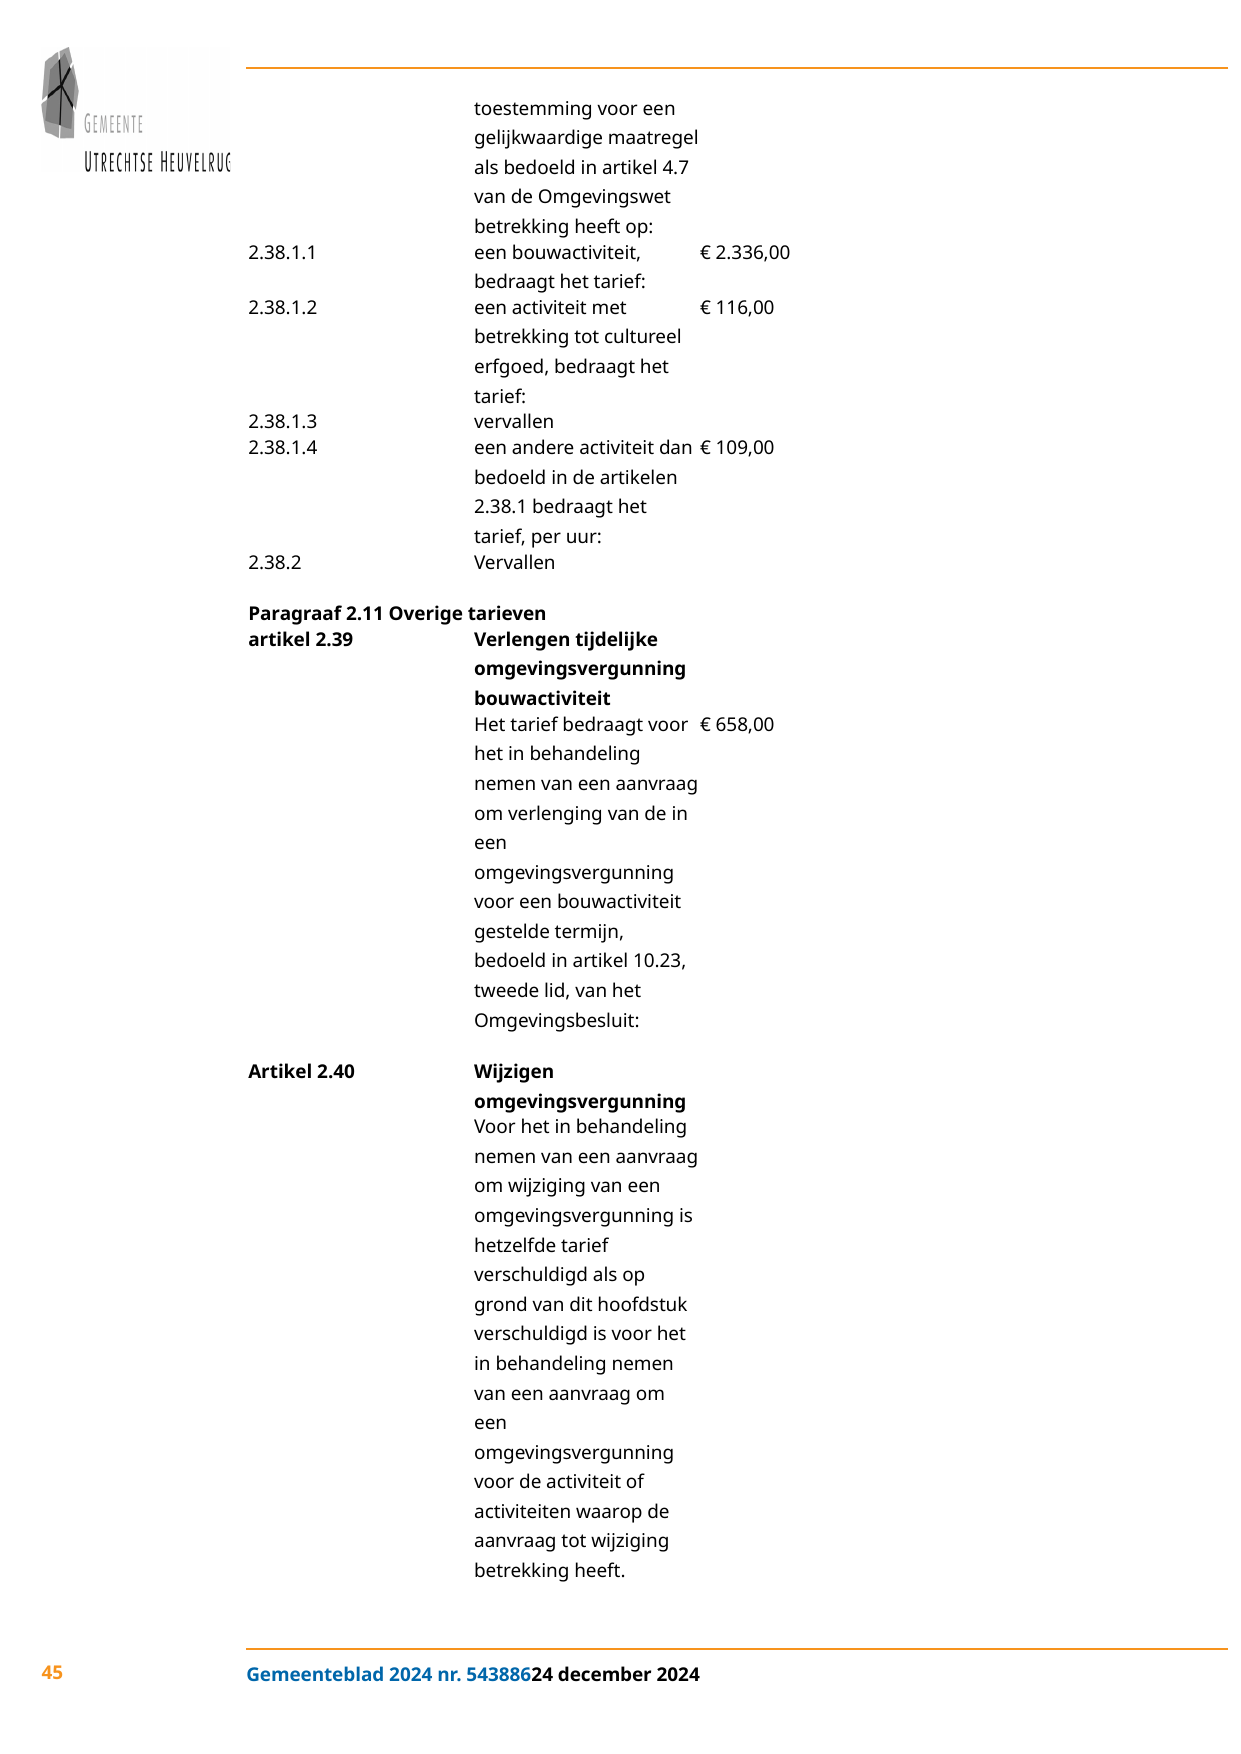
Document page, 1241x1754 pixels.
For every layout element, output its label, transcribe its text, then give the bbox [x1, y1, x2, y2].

table_cell [700, 626, 1152, 711]
table_cell [700, 1058, 1152, 1113]
table_cell [700, 549, 1152, 574]
table_cell 2.38.2 [248, 549, 474, 574]
table_cell [474, 1583, 700, 1609]
table_cell [248, 711, 474, 1032]
table_cell [700, 95, 1152, 239]
table_cell artikel 2.39 [248, 626, 474, 711]
table_cell vervallen [474, 409, 700, 434]
table_cell 2.38.1.3 [248, 409, 474, 434]
table_cell een activiteit met betrekking tot cultureel erfgoed, bedraagt het tarief: [474, 294, 700, 409]
picture [41, 47, 231, 172]
table_cell [474, 1033, 700, 1058]
table_cell [700, 1583, 1152, 1609]
table_cell 2.38.1.4 [248, 434, 474, 549]
table_cell [700, 409, 1152, 434]
table_cell 2.38.1.1 [248, 239, 474, 294]
table_cell [248, 1114, 474, 1583]
table_cell Vervallen [474, 549, 700, 574]
table_cell € 658,00 [700, 711, 1152, 1032]
table_cell [700, 1033, 1152, 1058]
table_cell Voor het in behandeling nemen van een aanvraag om wijziging van een omgevingsvergunning is hetzelfde tarief verschuldigd als op grond van dit hoofdstuk verschuldigd is voor het in behandeling nemen van een aanvraag om een omgevingsvergunning voor de activiteit of activiteiten waarop de aanvraag tot wijziging betrekking heeft. [474, 1114, 700, 1583]
table_cell [248, 575, 474, 600]
table_cell Het tarief bedraagt voor het in behandeling nemen van een aanvraag om verlenging van de in een omgevingsvergunning voor een bouwactiviteit gestelde termijn, bedoeld in artikel 10.23, tweede lid, van het Omgevingsbesluit: [474, 711, 700, 1032]
table_cell € 116,00 [700, 294, 1152, 409]
table_cell [248, 95, 474, 239]
table_cell Paragraaf 2.11 Overige tarieven [248, 600, 700, 626]
table_cell [248, 1033, 474, 1058]
table_cell € 2.336,00 [700, 239, 1152, 294]
table_cell toestemming voor een gelijkwaardige maatregel als bedoeld in artikel 4.7 van de Omgevingswet betrekking heeft op: [474, 95, 700, 239]
table_cell [248, 1583, 474, 1609]
table_cell [700, 600, 1152, 626]
table_cell [700, 575, 1152, 600]
table_cell Verlengen tijdelijke omgevingsvergunning bouwactiviteit [474, 626, 700, 711]
table_cell [700, 1114, 1152, 1583]
table_cell Artikel 2.40 [248, 1058, 474, 1113]
table_cell [474, 575, 700, 600]
table_cell een andere activiteit dan bedoeld in de artikelen 2.38.1 bedraagt het tarief, per uur: [474, 434, 700, 549]
table_cell Wijzigen omgevingsvergunning [474, 1058, 700, 1113]
table_cell € 109,00 [700, 434, 1152, 549]
table_cell een bouwactiviteit, bedraagt het tarief: [474, 239, 700, 294]
table_cell 2.38.1.2 [248, 294, 474, 409]
